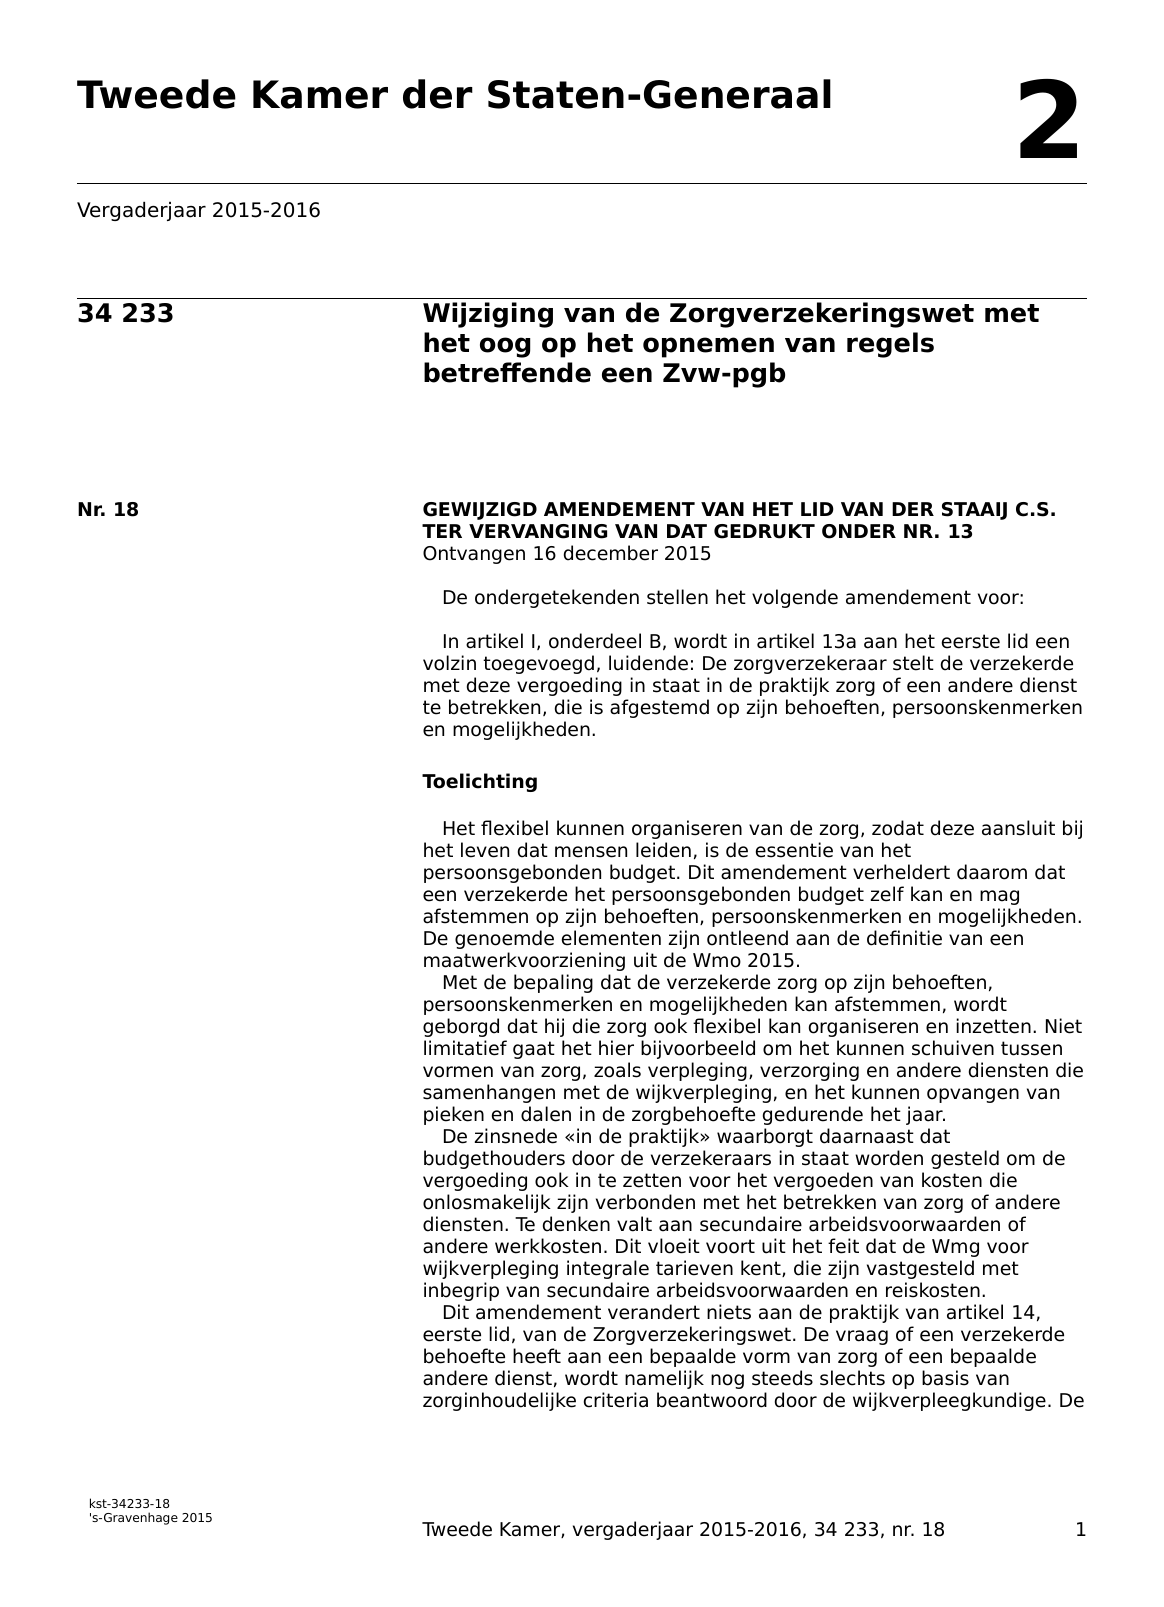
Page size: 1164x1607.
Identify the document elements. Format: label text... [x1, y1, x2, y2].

text De ondergetekenden stellen het volgende amendement voor: [422, 587, 1087, 609]
table_cell Vergaderjaar 2015-2016 [77, 184, 1087, 298]
text In artikel I, onderdeel B, wordt in artikel 13a aan het eerste lid een volzin toegevoegd, luidende: De zorgverzekeraar stelt de verzekerde met deze vergoeding in staat in de praktijk zorg of een andere dienst te betrekken, die is afgestemd op zijn behoeften, persoonskenmerken en mogelijkheden. [422, 631, 1087, 741]
text kst-34233-18 [88, 1497, 323, 1511]
text Met de bepaling dat de verzekerde zorg op zijn behoeften, persoonskenmerken en mogelijkheden kan afstemmen, wordt geborgd dat hij die zorg ook flexibel kan organiseren en inzetten. Niet limitatief gaat het hier bijvoorbeeld om het kunnen schuiven tussen vormen van zorg, zoals verpleging, verzorging en andere diensten die samenhangen met de wijkverpleging, en het kunnen opvangen van pieken en dalen in de zorgbehoefte gedurende het jaar. [422, 972, 1087, 1126]
text 's-Gravenhage 2015 [88, 1511, 323, 1525]
text Dit amendement verandert niets aan de praktijk van artikel 14, eerste lid, van de Zorgverzekeringswet. De vraag of een verzekerde behoefte heeft aan een bepaalde vorm van zorg of een bepaalde andere dienst, wordt namelijk nog steeds slechts op basis van zorginhoudelijke criteria beantwoord door de wijkverpleegkundige. De [422, 1302, 1087, 1412]
text Ontvangen 16 december 2015 [422, 543, 1087, 565]
subtitle Toelichting [422, 771, 1087, 793]
text De zinsnede «in de praktijk» waarborgt daarnaast dat budgethouders door de verzekeraars in staat worden gesteld om de vergoeding ook in te zetten voor het vergoeden van kosten die onlosmakelijk zijn verbonden met het betrekken van zorg of andere diensten. Te denken valt aan secundaire arbeidsvoorwaarden of andere werkkosten. Dit vloeit voort uit het feit dat de Wmg voor wijkverpleging integrale tarieven kent, die zijn vastgesteld met inbegrip van secundaire arbeidsvoorwaarden en reiskosten. [422, 1126, 1087, 1302]
text Het flexibel kunnen organiseren van de zorg, zodat deze aansluit bij het leven dat mensen leiden, is de essentie van het persoonsgebonden budget. Dit amendement verheldert daarom dat een verzekerde het persoonsgebonden budget zelf kan en mag afstemmen op zijn behoeften, persoonskenmerken en mogelijkheden. De genoemde elementen zijn ontleend aan de definitie van een maatwerkvoorziening uit de Wmo 2015. [422, 818, 1087, 972]
table_header Tweede Kamer der Staten-Generaal [77, 59, 886, 183]
subtitle Nr. 18 GEWIJZIGD AMENDEMENT VAN HET LID VAN DER STAAIJ C.S. TER VERVANGING VAN DAT GEDRUKT ONDER NR. 13 [77, 499, 1087, 543]
table_header 2 [886, 59, 1087, 183]
subtitle 34 233 Wijziging van de Zorgverzekeringswet met het oog op het opnemen van regels betreffende een Zvw-pgb [77, 299, 1087, 388]
